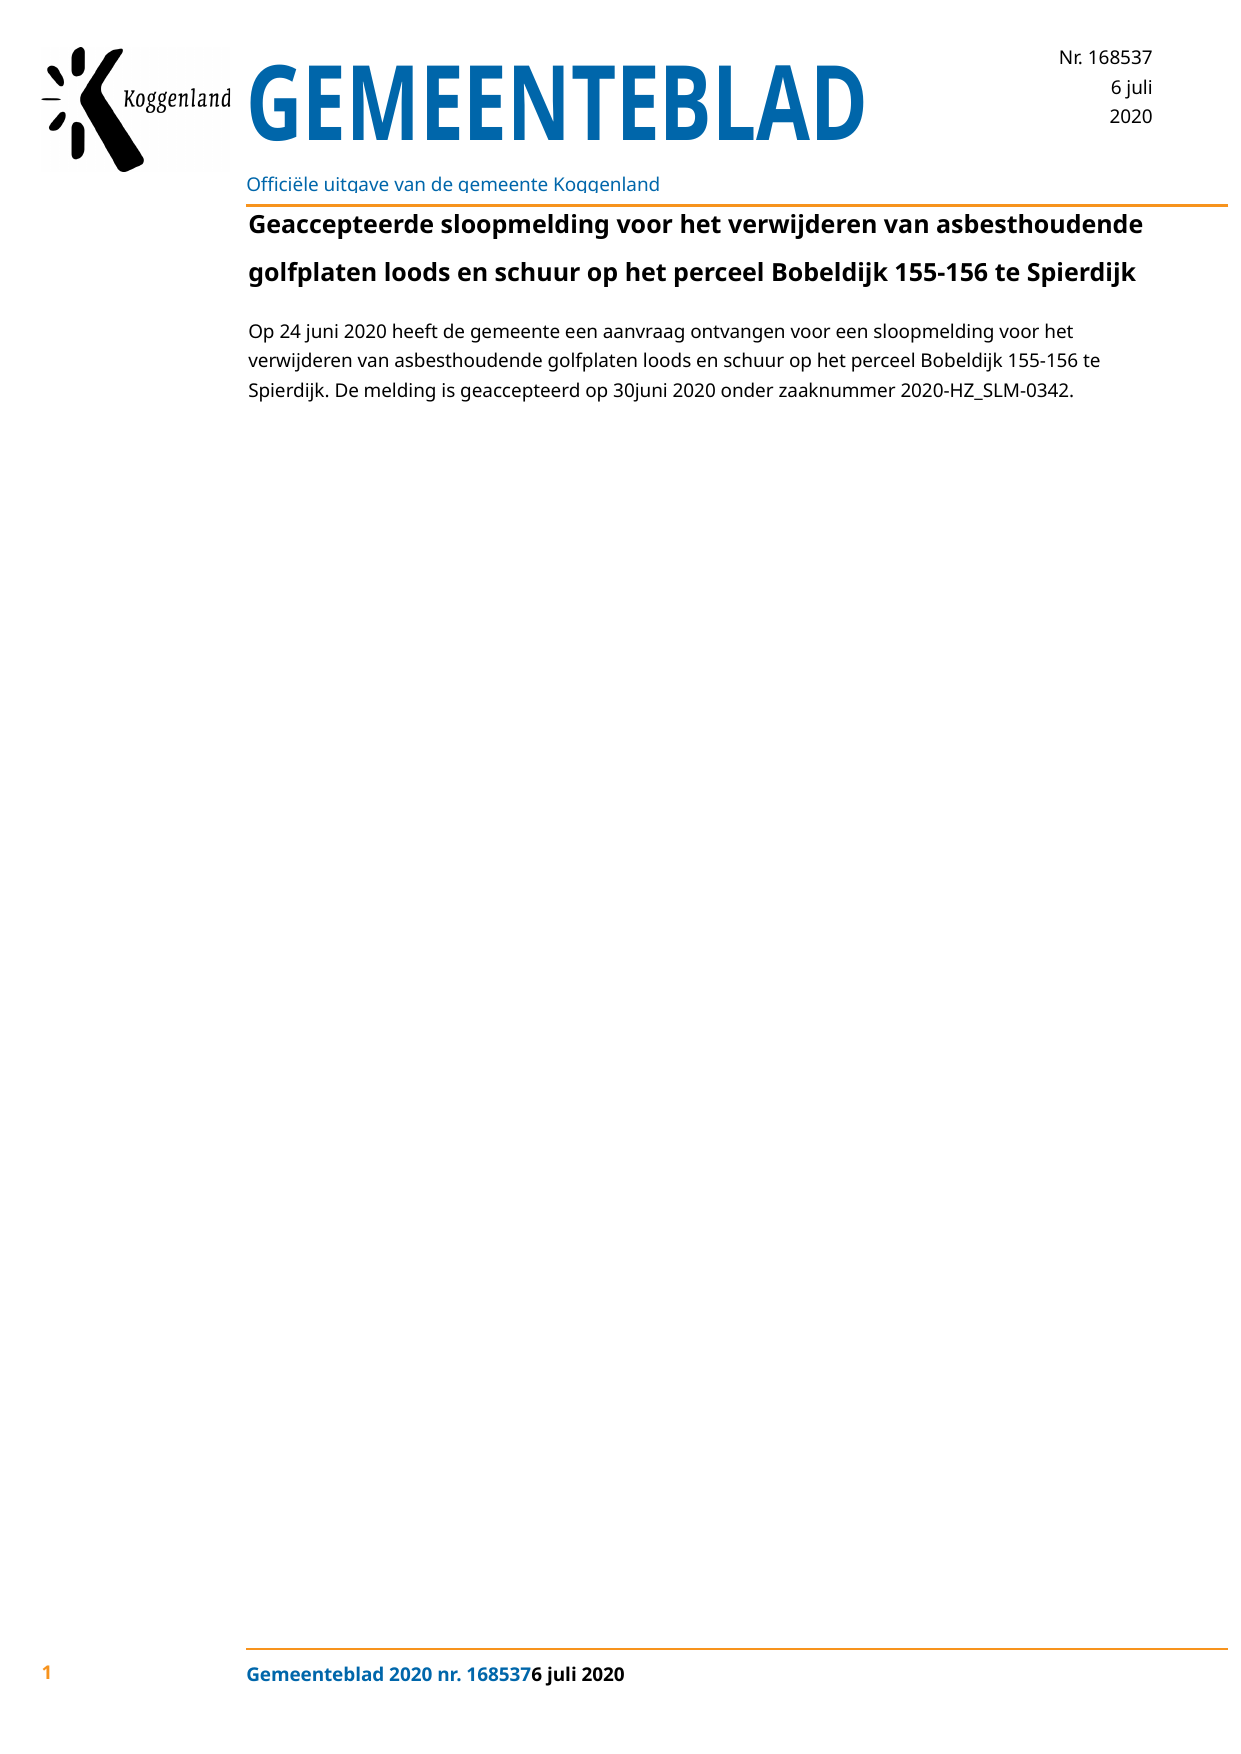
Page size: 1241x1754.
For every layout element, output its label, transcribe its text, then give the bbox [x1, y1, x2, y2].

text Geaccepteerde sloopmelding voor het verwijderen van asbesthoudende golfplaten loods en schuur op het perceel Bobeldijk 155-156 te Spierdijk [248, 207, 1152, 288]
picture [41, 47, 231, 172]
text Op 24 juni 2020 heeft de gemeente een aanvraag ontvangen voor een sloopmelding voor het verwijderen van asbesthoudende golfplaten loods en schuur op het perceel Bobeldijk 155-156 te Spierdijk. De melding is geaccepteerd op 30juni 2020 onder zaaknummer 2020-HZ_SLM-0342. [248, 318, 1152, 403]
